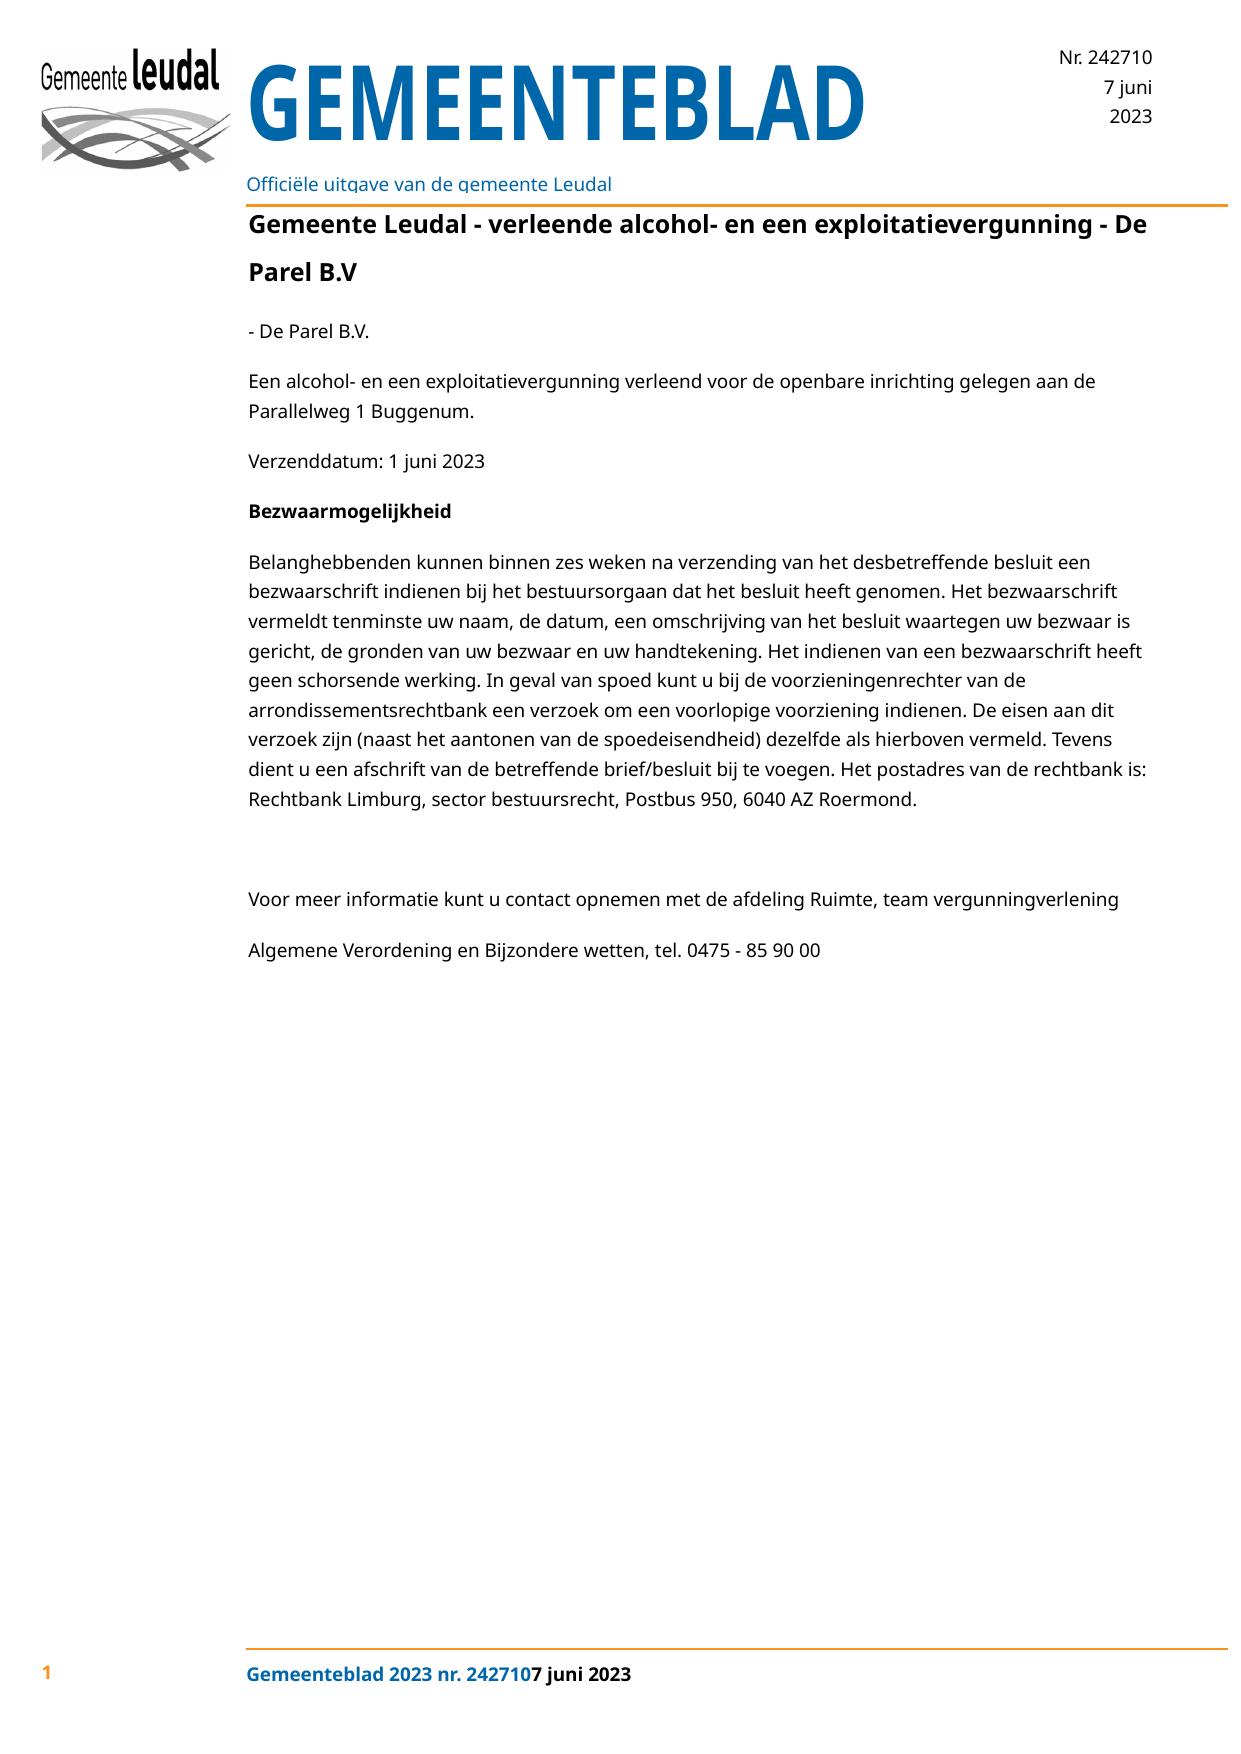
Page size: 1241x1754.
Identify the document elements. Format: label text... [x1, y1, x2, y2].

text Belanghebbenden kunnen binnen zes weken na verzending van het desbetreffende besluit een bezwaarschrift indienen bij het bestuursorgaan dat het besluit heeft genomen. Het bezwaarschrift vermeldt tenminste uw naam, de datum, een omschrijving van het besluit waartegen uw bezwaar is gericht, de gronden van uw bezwaar en uw handtekening. Het indienen van een bezwaarschrift heeft geen schorsende werking. In geval van spoed kunt u bij de voorzieningenrechter van de arrondissementsrechtbank een verzoek om een voorlopige voorziening indienen. De eisen aan dit verzoek zijn (naast het aantonen van de spoedeisendheid) dezelfde als hierboven vermeld. Tevens dient u een afschrift van de betreffende brief/besluit bij te voegen. Het postadres van de rechtbank is: Rechtbank Limburg, sector bestuursrecht, Postbus 950, 6040 AZ Roermond. [248, 549, 1152, 812]
text Algemene Verordening en Bijzondere wetten, tel. 0475 - 85 90 00 [248, 937, 1152, 963]
text Gemeente Leudal - verleende alcohol- en een exploitatievergunning - De Parel B.V [248, 207, 1152, 288]
text Voor meer informatie kunt u contact opnemen met de afdeling Ruimte, team vergunningverlening [248, 887, 1152, 912]
picture [41, 47, 231, 172]
text Verzenddatum: 1 juni 2023 [248, 448, 1152, 474]
text Bezwaarmogelijkheid [248, 499, 1152, 524]
text - De Parel B.V. [248, 318, 1152, 344]
text Een alcohol- en een exploitatievergunning verleend voor de openbare inrichting gelegen aan de Parallelweg 1 Buggenum. [248, 368, 1152, 424]
